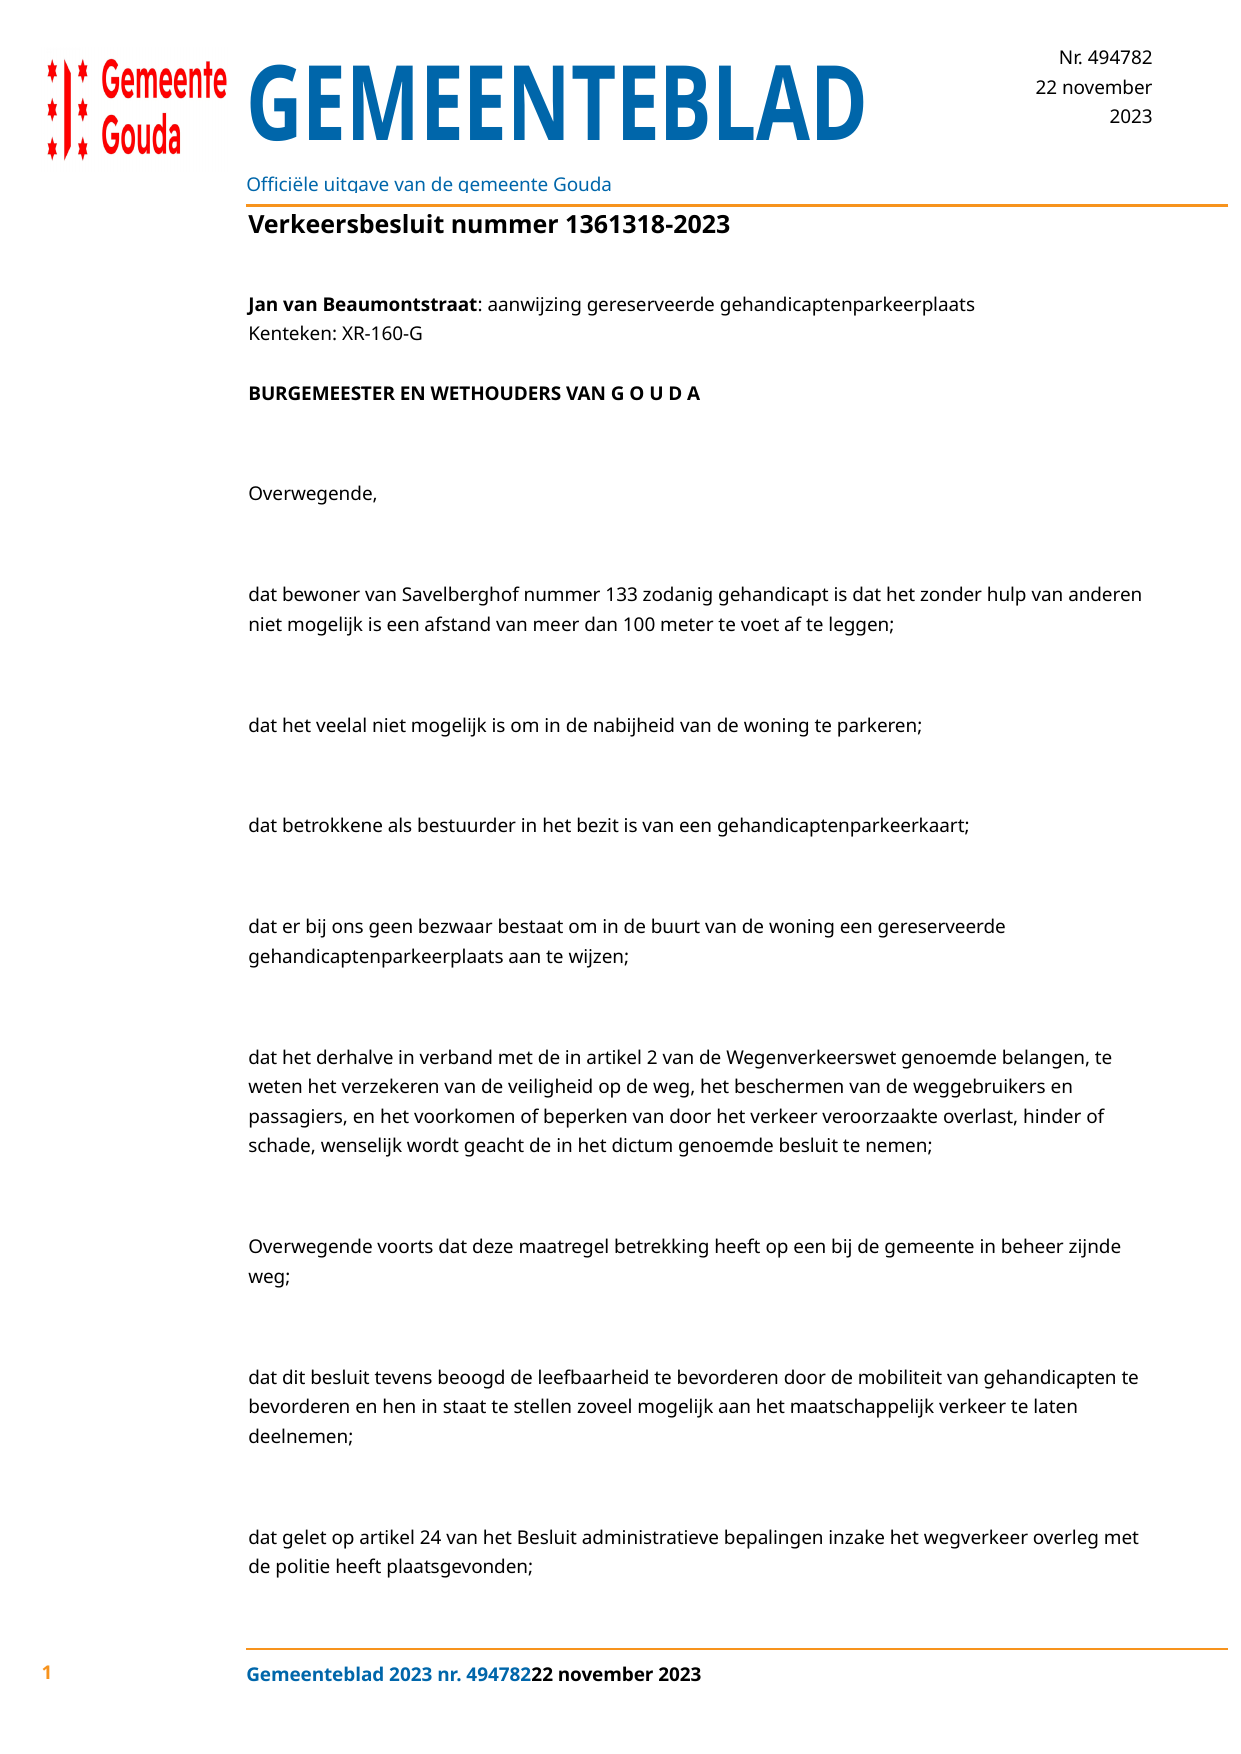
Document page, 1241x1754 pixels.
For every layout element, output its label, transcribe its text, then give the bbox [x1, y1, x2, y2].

text dat het derhalve in verband met de in artikel 2 van de Wegenverkeerswet genoemde belangen, te weten het verzekeren van de veiligheid op de weg, het beschermen van de weggebruikers en passagiers, en het voorkomen of beperken van door het verkeer veroorzaakte overlast, hinder of schade, wenselijk wordt geacht de in het dictum genoemde besluit te nemen; [248, 1044, 1152, 1158]
text dat het veelal niet mogelijk is om in de nabijheid van de woning te parkeren; [248, 712, 1152, 738]
text dat bewoner van Savelberghof nummer 133 zodanig gehandicapt is dat het zonder hulp van anderen niet mogelijk is een afstand van meer dan 100 meter te voet af te leggen; [248, 581, 1152, 637]
text dat er bij ons geen bezwaar bestaat om in de buurt van de woning een gereserveerde gehandicaptenparkeerplaats aan te wijzen; [248, 913, 1152, 969]
text BURGEMEESTER EN WETHOUDERS VAN G O U D A [248, 380, 1152, 406]
text Jan van Beaumontstraat: aanwijzing gereserveerde gehandicaptenparkeerplaats [248, 291, 1152, 317]
text Verkeersbesluit nummer 1361318-2023 [248, 207, 1152, 241]
text dat dit besluit tevens beoogd de leefbaarheid te bevorderen door de mobiliteit van gehandicapten te bevorderen en hen in staat te stellen zoveel mogelijk aan het maatschappelijk verkeer te laten deelnemen; [248, 1364, 1152, 1449]
picture [41, 47, 231, 172]
text Overwegende, [248, 481, 1152, 506]
text Kenteken: XR-160-G [248, 321, 1152, 346]
text dat gelet op artikel 24 van het Besluit administratieve bepalingen inzake het wegverkeer overleg met de politie heeft plaatsgevonden; [248, 1524, 1152, 1579]
text Overwegende voorts dat deze maatregel betrekking heeft op een bij de gemeente in beheer zijnde weg; [248, 1233, 1152, 1289]
text dat betrokkene als bestuurder in het bezit is van een gehandicaptenparkeerkaart; [248, 813, 1152, 838]
